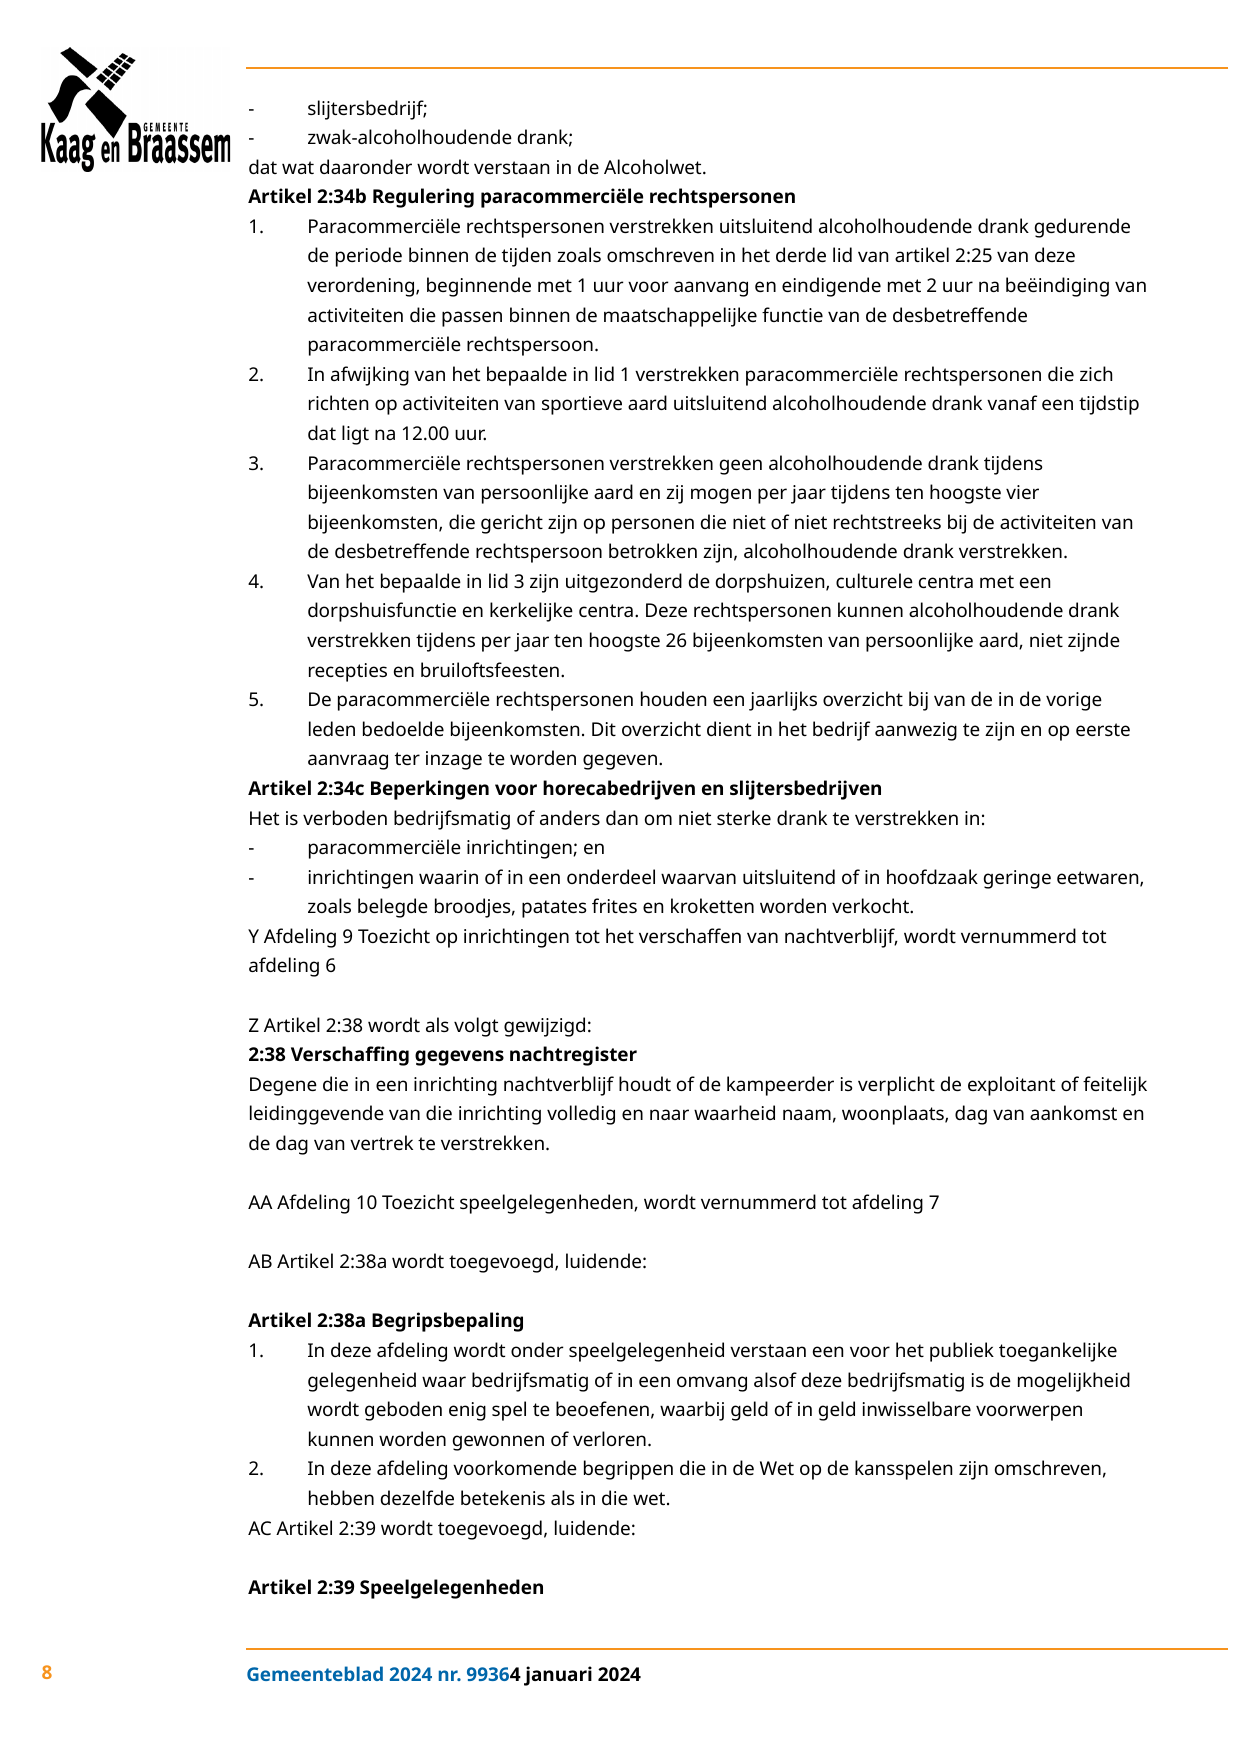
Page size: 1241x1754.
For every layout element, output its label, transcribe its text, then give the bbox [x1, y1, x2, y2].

list Paracommerciële rechtspersonen verstrekken uitsluitend alcoholhoudende drank gedurende de periode binnen de tijden zoals omschreven in het derde lid van artikel 2:25 van deze verordening, beginnende met 1 uur voor aanvang en eindigende met 2 uur na beëindiging van activiteiten die passen binnen de maatschappelijke functie van de desbetreffende paracommerciële rechtspersoon. [248, 213, 1152, 357]
list paracommerciële inrichtingen; en [248, 834, 1152, 860]
text Artikel 2:38a Begripsbepaling [248, 1308, 1152, 1333]
text Z Artikel 2:38 wordt als volgt gewijzigd: [248, 1012, 1152, 1038]
text Degene die in een inrichting nachtverblijf houdt of de kampeerder is verplicht de exploitant of feitelijk leidinggevende van die inrichting volledig en naar waarheid naam, woonplaats, dag van aankomst en de dag van vertrek te verstrekken. [248, 1071, 1152, 1156]
list slijtersbedrijf; [248, 95, 1152, 121]
picture [41, 47, 231, 172]
list Paracommerciële rechtspersonen verstrekken geen alcoholhoudende drank tijdens bijeenkomsten van persoonlijke aard en zij mogen per jaar tijdens ten hoogste vier bijeenkomsten, die gericht zijn op personen die niet of niet rechtstreeks bij de activiteiten van de desbetreffende rechtspersoon betrokken zijn, alcoholhoudende drank verstrekken. [248, 450, 1152, 564]
text Artikel 2:39 Speelgelegenheden [248, 1574, 1152, 1600]
text AB Artikel 2:38a wordt toegevoegd, luidende: [248, 1248, 1152, 1274]
list In afwijking van het bepaalde in lid 1 verstrekken paracommerciële rechtspersonen die zich richten op activiteiten van sportieve aard uitsluitend alcoholhoudende drank vanaf een tijdstip dat ligt na 12.00 uur. [248, 361, 1152, 446]
text Y Afdeling 9 Toezicht op inrichtingen tot het verschaffen van nachtverblijf, wordt vernummerd tot afdeling 6 [248, 923, 1152, 978]
text Het is verboden bedrijfsmatig of anders dan om niet sterke drank te verstrekken in: [248, 805, 1152, 831]
text AA Afdeling 10 Toezicht speelgelegenheden, wordt vernummerd tot afdeling 7 [248, 1189, 1152, 1215]
list zwak-alcoholhoudende drank; [248, 124, 1152, 150]
text Artikel 2:34c Beperkingen voor horecabedrijven en slijtersbedrijven [248, 775, 1152, 801]
list De paracommerciële rechtspersonen houden een jaarlijks overzicht bij van de in de vorige leden bedoelde bijeenkomsten. Dit overzicht dient in het bedrijf aanwezig te zijn en op eerste aanvraag ter inzage te worden gegeven. [248, 686, 1152, 771]
list inrichtingen waarin of in een onderdeel waarvan uitsluitend of in hoofdzaak geringe eetwaren, zoals belegde broodjes, patates frites en kroketten worden verkocht. [248, 864, 1152, 919]
list Van het bepaalde in lid 3 zijn uitgezonderd de dorpshuizen, culturele centra met een dorpshuisfunctie en kerkelijke centra. Deze rechtspersonen kunnen alcoholhoudende drank verstrekken tijdens per jaar ten hoogste 26 bijeenkomsten van persoonlijke aard, niet zijnde recepties en bruiloftsfeesten. [248, 568, 1152, 683]
list In deze afdeling wordt onder speelgelegenheid verstaan een voor het publiek toegankelijke gelegenheid waar bedrijfsmatig of in een omvang alsof deze bedrijfsmatig is de mogelijkheid wordt geboden enig spel te beoefenen, waarbij geld of in geld inwisselbare voorwerpen kunnen worden gewonnen of verloren. [248, 1337, 1152, 1452]
text dat wat daaronder wordt verstaan in de Alcoholwet. [248, 154, 1152, 180]
text AC Artikel 2:39 wordt toegevoegd, luidende: [248, 1515, 1152, 1541]
list In deze afdeling voorkomende begrippen die in de Wet op de kansspelen zijn omschreven, hebben dezelfde betekenis als in die wet. [248, 1456, 1152, 1511]
text Artikel 2:34b Regulering paracommerciële rechtspersonen [248, 183, 1152, 209]
text 2:38 Verschaffing gegevens nachtregister [248, 1041, 1152, 1067]
